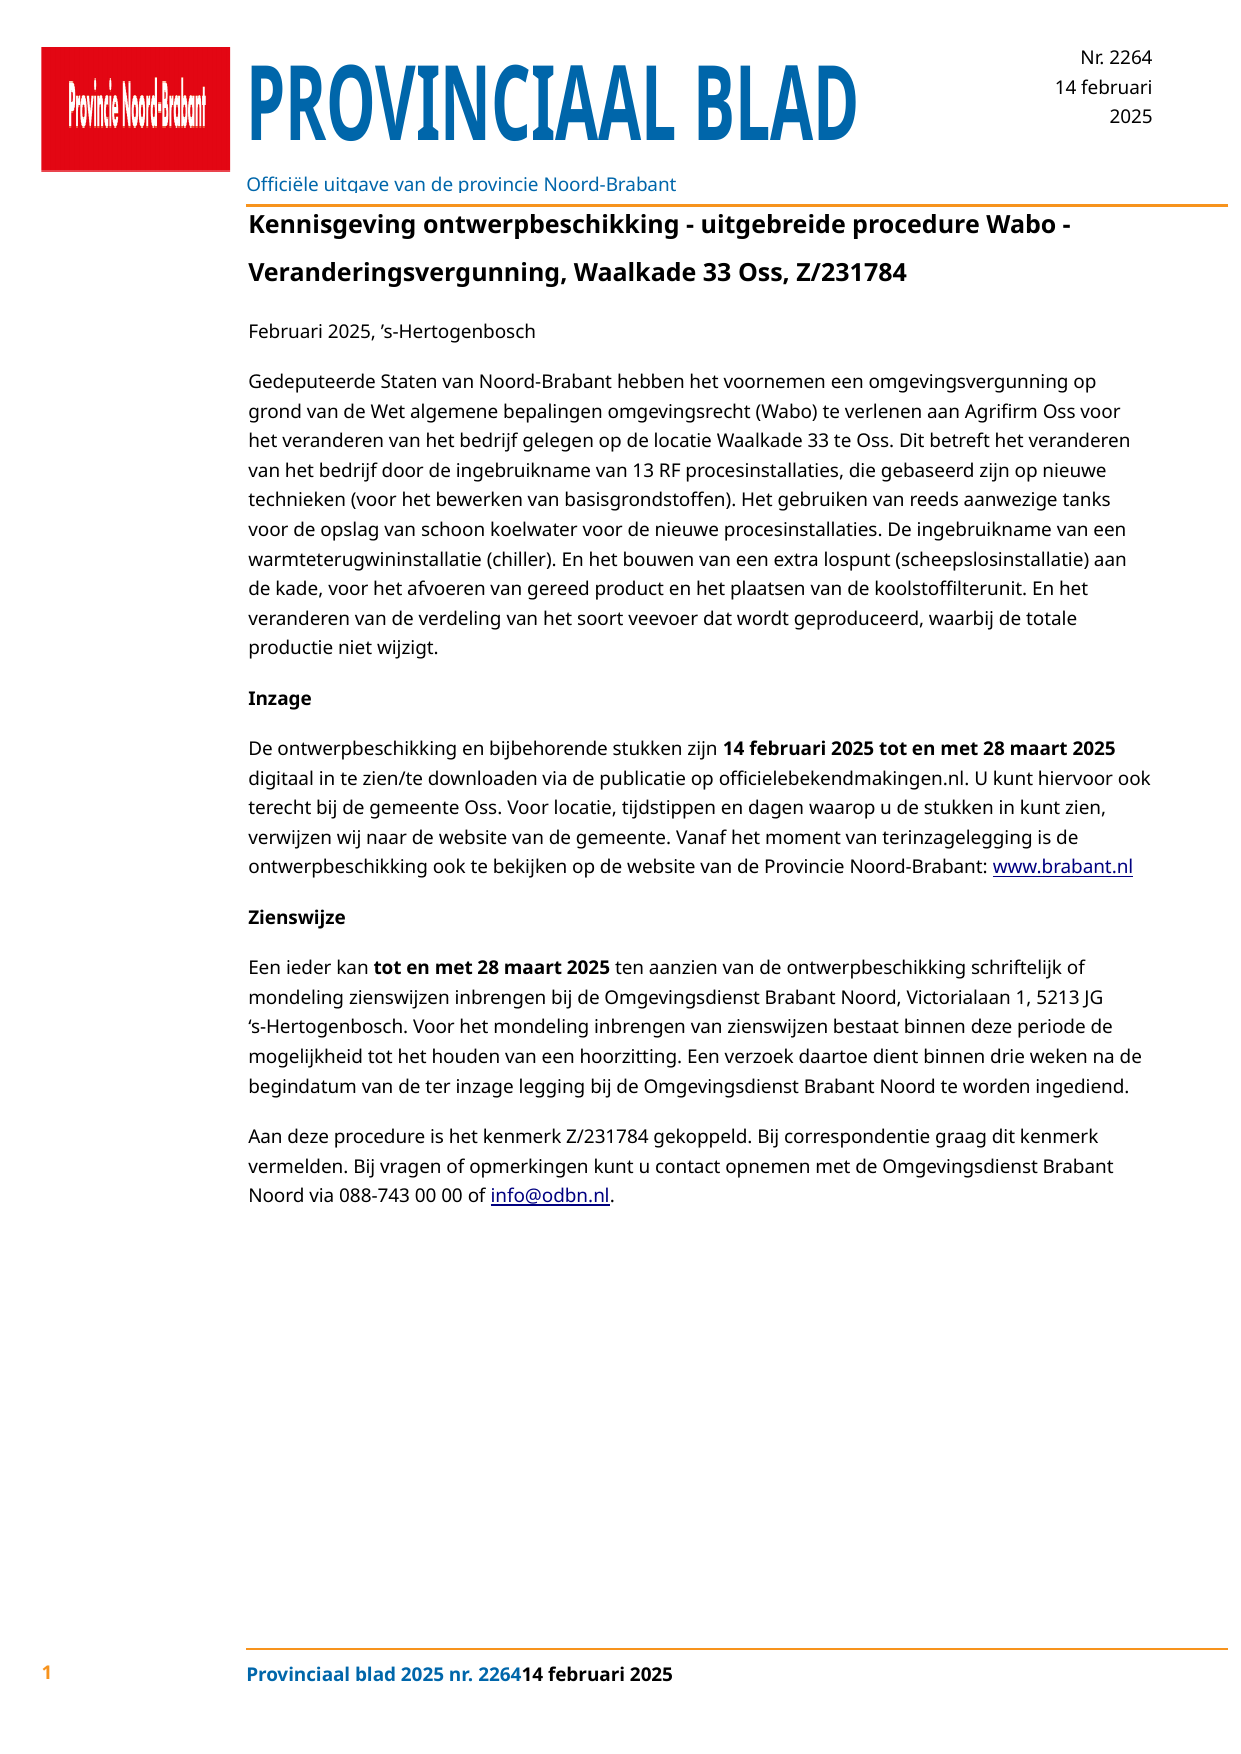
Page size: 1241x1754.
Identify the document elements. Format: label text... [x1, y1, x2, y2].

text Een ieder kan tot en met 28 maart 2025 ten aanzien van de ontwerpbeschikking schriftelijk of mondeling zienswijzen inbrengen bij de Omgevingsdienst Brabant Noord, Victorialaan 1, 5213 JG ‘s‑Hertogenbosch. Voor het mondeling inbrengen van zienswijzen bestaat binnen deze periode de mogelijkheid tot het houden van een hoorzitting. Een verzoek daartoe dient binnen drie weken na de begindatum van de ter inzage legging bij de Omgevingsdienst Brabant Noord te worden ingediend. [248, 954, 1152, 1099]
text Februari 2025, ’s-Hertogenbosch [248, 318, 1152, 344]
text Aan deze procedure is het kenmerk Z/231784 gekoppeld. Bij correspondentie graag dit kenmerk vermelden. Bij vragen of opmerkingen kunt u contact opnemen met de Omgevingsdienst Brabant Noord via 088-743 00 00 of info@odbn.nl. [248, 1123, 1152, 1208]
text Zienswijze [248, 904, 1152, 930]
text Gedeputeerde Staten van Noord-Brabant hebben het voornemen een omgevingsvergunning op grond van de Wet algemene bepalingen omgevingsrecht (Wabo) te verlenen aan Agrifirm Oss voor het veranderen van het bedrijf gelegen op de locatie Waalkade 33 te Oss. Dit betreft het veranderen van het bedrijf door de ingebruikname van 13 RF procesinstallaties, die gebaseerd zijn op nieuwe technieken (voor het bewerken van basisgrondstoffen). Het gebruiken van reeds aanwezige tanks voor de opslag van schoon koelwater voor de nieuwe procesinstallaties. De ingebruikname van een warmteterugwininstallatie (chiller). En het bouwen van een extra lospunt (scheepslosinstallatie) aan de kade, voor het afvoeren van gereed product en het plaatsen van de koolstoffilterunit. En het veranderen van de verdeling van het soort veevoer dat wordt geproduceerd, waarbij de totale productie niet wijzigt. [248, 368, 1152, 660]
text Inzage [248, 685, 1152, 711]
text Kennisgeving ontwerpbeschikking - uitgebreide procedure Wabo - Veranderingsvergunning, Waalkade 33 Oss, Z/231784 [248, 207, 1152, 288]
picture [41, 47, 231, 172]
text De ontwerpbeschikking en bijbehorende stukken zijn 14 februari 2025 tot en met 28 maart 2025 digitaal in te zien/te downloaden via de publicatie op officielebekendmakingen.nl. U kunt hiervoor ook terecht bij de gemeente Oss. Voor locatie, tijdstippen en dagen waarop u de stukken in kunt zien, verwijzen wij naar de website van de gemeente. Vanaf het moment van terinzagelegging is de ontwerpbeschikking ook te bekijken op de website van de Provincie Noord-Brabant: www.brabant.nl [248, 735, 1152, 879]
